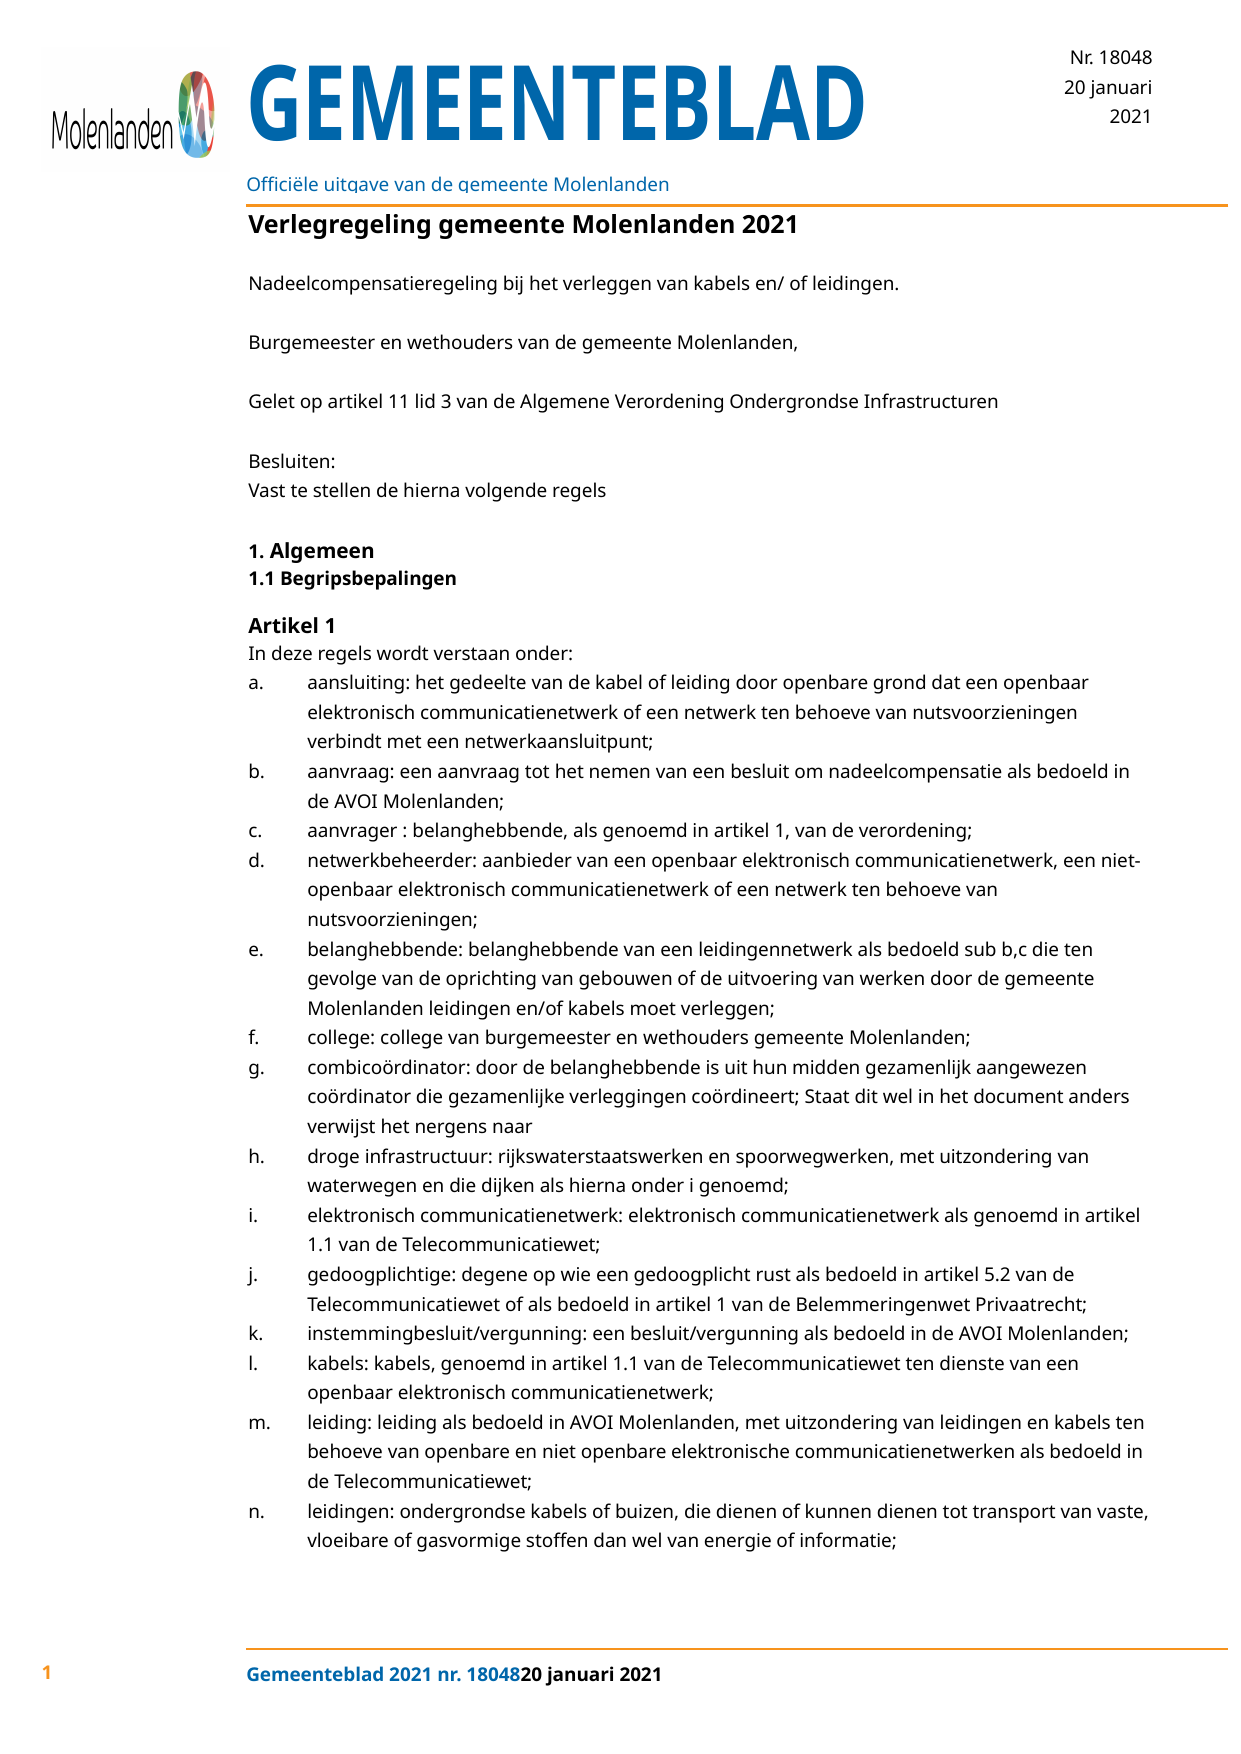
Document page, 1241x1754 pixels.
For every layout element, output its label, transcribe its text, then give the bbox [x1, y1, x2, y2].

text 1. Algemeen [248, 537, 1152, 565]
text 1.1 Begripsbepalingen [248, 565, 1152, 591]
list combicoördinator: door de belanghebbende is uit hun midden gezamenlijk aangewezen coördinator die gezamenlijke verleggingen coördineert; Staat dit wel in het document anders verwijst het nergens naar [248, 1054, 1152, 1139]
list leiding: leiding als bedoeld in AVOI Molenlanden, met uitzondering van leidingen en kabels ten behoeve van openbare en niet openbare elektronische communicatienetwerken als bedoeld in de Telecommunicatiewet; [248, 1409, 1152, 1494]
list aanvraag: een aanvraag tot het nemen van een besluit om nadeelcompensatie als bedoeld in de AVOI Molenlanden; [248, 758, 1152, 814]
text Nadeelcompensatieregeling bij het verleggen van kabels en/ of leidingen. [248, 270, 1152, 296]
text Artikel 1 [248, 612, 1152, 640]
list aansluiting: het gedeelte van de kabel of leiding door openbare grond dat een openbaar elektronisch communicatienetwerk of een netwerk ten behoeve van nutsvoorzieningen verbindt met een netwerkaansluitpunt; [248, 669, 1152, 754]
list kabels: kabels, genoemd in artikel 1.1 van de Telecommunicatiewet ten dienste van een openbaar elektronisch communicatienetwerk; [248, 1350, 1152, 1405]
text Besluiten: [248, 448, 1152, 473]
list belanghebbende: belanghebbende van een leidingennetwerk als bedoeld sub b,c die ten gevolge van de oprichting van gebouwen of de uitvoering van werken door de gemeente Molenlanden leidingen en/of kabels moet verleggen; [248, 936, 1152, 1021]
text Burgemeester en wethouders van de gemeente Molenlanden, [248, 329, 1152, 355]
list droge infrastructuur: rijkswaterstaatswerken en spoorwegwerken, met uitzondering van waterwegen en die dijken als hierna onder i genoemd; [248, 1143, 1152, 1198]
text Verlegregeling gemeente Molenlanden 2021 [248, 207, 1152, 241]
list netwerkbeheerder: aanbieder van een openbaar elektronisch communicatienetwerk, een niet-openbaar elektronisch communicatienetwerk of een netwerk ten behoeve van nutsvoorzieningen; [248, 847, 1152, 932]
list elektronisch communicatienetwerk: elektronisch communicatienetwerk als genoemd in artikel 1.1 van de Telecommunicatiewet; [248, 1202, 1152, 1257]
text Gelet op artikel 11 lid 3 van de Algemene Verordening Ondergrondse Infrastructuren [248, 389, 1152, 414]
list instemmingbesluit/vergunning: een besluit/vergunning als bedoeld in de AVOI Molenlanden; [248, 1320, 1152, 1346]
picture [41, 47, 231, 172]
list aanvrager : belanghebbende, als genoemd in artikel 1, van de verordening; [248, 817, 1152, 843]
list gedoogplichtige: degene op wie een gedoogplicht rust als bedoeld in artikel 5.2 van de Telecommunicatiewet of als bedoeld in artikel 1 van de Belemmeringenwet Privaatrecht; [248, 1261, 1152, 1317]
list college: college van burgemeester en wethouders gemeente Molenlanden; [248, 1024, 1152, 1050]
list leidingen: ondergrondse kabels of buizen, die dienen of kunnen dienen tot transport van vaste, vloeibare of gasvormige stoffen dan wel van energie of informatie; [248, 1498, 1152, 1553]
text Vast te stellen de hierna volgende regels [248, 477, 1152, 503]
text In deze regels wordt verstaan onder: [248, 640, 1152, 666]
